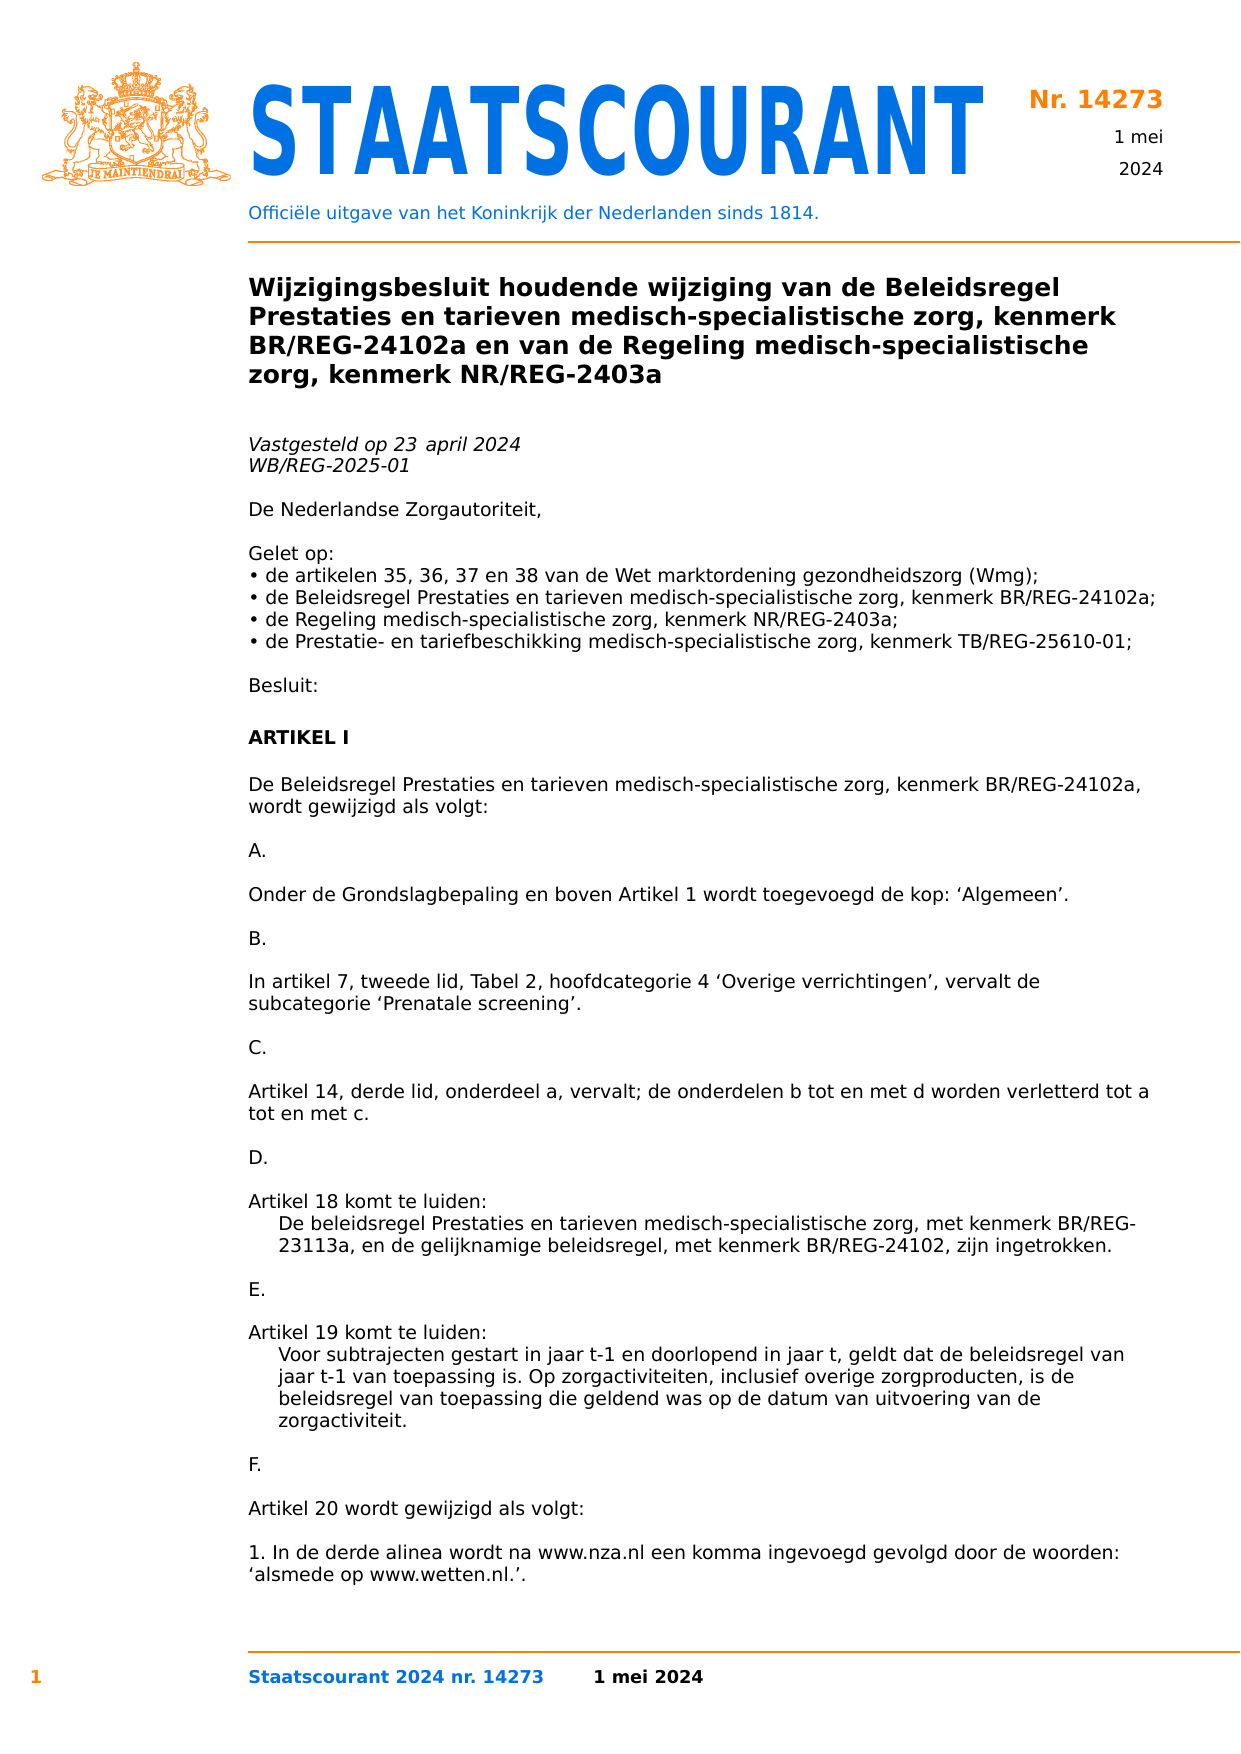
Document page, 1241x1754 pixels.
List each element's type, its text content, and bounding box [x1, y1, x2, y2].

table_cell Officiële uitgave van het Koninkrijk der Nederlanden sinds 1814. [248, 203, 1240, 241]
table_header STAATSCOURANT [248, 62, 998, 203]
text Voor subtrajecten gestart in jaar t-1 en doorlopend in jaar t, geldt dat de beleidsregel van jaar t-1 van toepassing is. Op zorgactiviteiten, inclusief overige zorgproducten, is de beleidsregel van toepassing die geldend was op de datum van uitvoering van de zorgactiviteit. [278, 1344, 1163, 1432]
text B. [248, 927, 1163, 949]
subtitle Wijzigingsbesluit houdende wijziging van de Beleidsregel Prestaties en tarieven medisch-specialistische zorg, kenmerk BR/REG-24102a en van de Regeling medisch-specialistische zorg, kenmerk NR/REG-2403a [248, 273, 1163, 390]
text • de Beleidsregel Prestaties en tarieven medisch-specialistische zorg, kenmerk BR/REG-24102a; [248, 587, 1163, 609]
text Besluit: [248, 675, 1163, 697]
table_header [25, 62, 248, 241]
text • de Prestatie- en tariefbeschikking medisch-specialistische zorg, kenmerk TB/REG-25610-01; [248, 631, 1163, 653]
text Vastgesteld op 23 april 2024 [248, 433, 1163, 455]
text Gelet op: [248, 543, 1163, 565]
text C. [248, 1037, 1163, 1059]
text A. [248, 840, 1163, 862]
picture [41, 62, 231, 186]
text In artikel 7, tweede lid, Tabel 2, hoofdcategorie 4 ‘Overige verrichtingen’, vervalt de subcategorie ‘Prenatale screening’. [248, 971, 1163, 1015]
text 1. In de derde alinea wordt na www.nza.nl een komma ingevoegd gevolgd door de woorden: ‘alsmede op www.wetten.nl.’. [248, 1542, 1163, 1586]
text WB/REG-2025-01 [248, 455, 1163, 477]
text Artikel 18 komt te luiden: [248, 1191, 1163, 1213]
text F. [248, 1454, 1163, 1476]
text De beleidsregel Prestaties en tarieven medisch-specialistische zorg, met kenmerk BR/REG-23113a, en de gelijknamige beleidsregel, met kenmerk BR/REG-24102, zijn ingetrokken. [278, 1213, 1163, 1257]
subtitle ARTIKEL I [248, 727, 1163, 749]
text Artikel 14, derde lid, onderdeel a, vervalt; de onderdelen b tot en met d worden verletterd tot a tot en met c. [248, 1081, 1163, 1125]
table_cell 2024 [998, 153, 1240, 203]
text E. [248, 1278, 1163, 1300]
table_header Nr. 14273 [998, 62, 1240, 121]
text Artikel 19 komt te luiden: [248, 1322, 1163, 1344]
text De Beleidsregel Prestaties en tarieven medisch-specialistische zorg, kenmerk BR/REG-24102a, wordt gewijzigd als volgt: [248, 774, 1163, 818]
text De Nederlandse Zorgautoriteit, [248, 499, 1163, 521]
text • de Regeling medisch-specialistische zorg, kenmerk NR/REG-2403a; [248, 609, 1163, 631]
text • de artikelen 35, 36, 37 en 38 van de Wet marktordening gezondheidszorg (Wmg); [248, 565, 1163, 587]
text D. [248, 1147, 1163, 1169]
table_cell 1 mei [998, 121, 1240, 153]
text Artikel 20 wordt gewijzigd als volgt: [248, 1498, 1163, 1520]
text Onder de Grondslagbepaling en boven Artikel 1 wordt toegevoegd de kop: ‘Algemeen’. [248, 883, 1163, 906]
